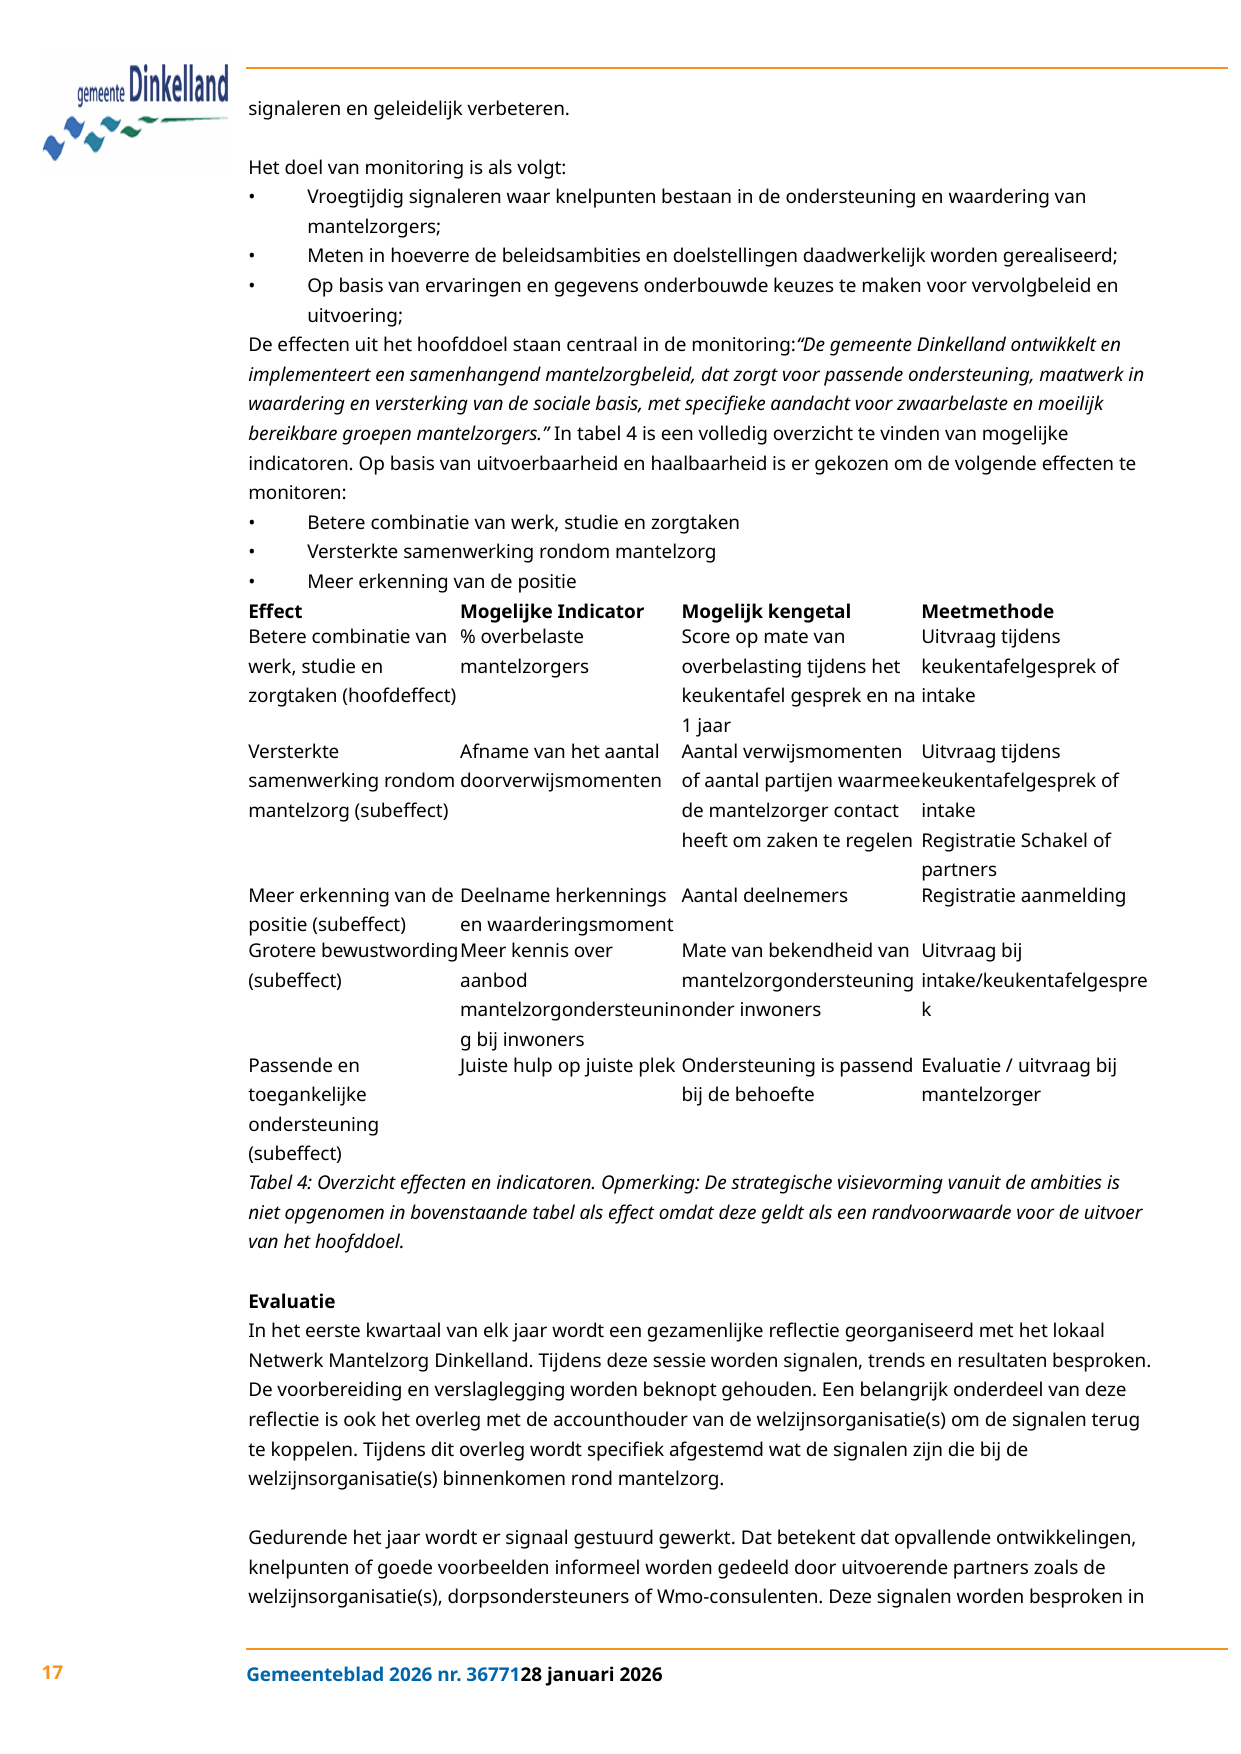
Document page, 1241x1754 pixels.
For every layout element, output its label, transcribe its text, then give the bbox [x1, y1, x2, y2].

text Het doel van monitoring is als volgt: [248, 154, 1152, 180]
table_cell Versterkte samenwerking rondom mantelzorg (subeffect) [248, 738, 460, 882]
table_cell Aantal deelnemers [681, 882, 921, 937]
list Versterkte samenwerking rondom mantelzorg [248, 538, 1152, 564]
table_header Mogelijk kengetal [681, 598, 921, 623]
table_cell Mate van bekendheid van mantelzorgondersteuning onder inwoners [681, 938, 921, 1052]
table_cell Afname van het aantal doorverwijsmomenten [460, 738, 681, 882]
text Tabel 4: Overzicht effecten en indicatoren. Opmerking: De strategische visievorming vanuit de ambities is niet opgenomen in bovenstaande tabel als effect omdat deze geldt als een randvoorwaarde voor de uitvoer van het hoofddoel. [248, 1169, 1152, 1254]
table_cell Deelname herkennings en waarderingsmoment [460, 882, 681, 937]
table_cell Betere combinatie van werk, studie en zorgtaken (hoofdeffect) [248, 624, 460, 738]
table_cell Juiste hulp op juiste plek [460, 1052, 681, 1166]
table_cell Uitvraag bij intake/keukentafelgesprek [921, 938, 1152, 1052]
table_cell Registratie aanmelding [921, 882, 1152, 937]
text In het eerste kwartaal van elk jaar wordt een gezamenlijke reflectie georganiseerd met het lokaal Netwerk Mantelzorg Dinkelland. Tijdens deze sessie worden signalen, trends en resultaten besproken. De voorbereiding en verslaglegging worden beknopt gehouden. Een belangrijk onderdeel van deze reflectie is ook het overleg met de accounthouder van de welzijnsorganisatie(s) om de signalen terug te koppelen. Tijdens dit overleg wordt specifiek afgestemd wat de signalen zijn die bij de welzijnsorganisatie(s) binnenkomen rond mantelzorg. [248, 1317, 1152, 1491]
table_cell Aantal verwijsmomenten of aantal partijen waarmee de mantelzorger contact heeft om zaken te regelen [681, 738, 921, 882]
table_header Meetmethode [921, 598, 1152, 623]
text signaleren en geleidelijk verbeteren. [248, 95, 1152, 121]
text Gedurende het jaar wordt er signaal gestuurd gewerkt. Dat betekent dat opvallende ontwikkelingen, knelpunten of goede voorbeelden informeel worden gedeeld door uitvoerende partners zoals de welzijnsorganisatie(s), dorpsondersteuners of Wmo-consulenten. Deze signalen worden besproken in [248, 1524, 1152, 1609]
table_cell Grotere bewustwording (subeffect) [248, 938, 460, 1052]
table_cell Meer erkenning van de positie (subeffect) [248, 882, 460, 937]
list Meer erkenning van de positie [248, 568, 1152, 594]
table_cell Meer kennis over aanbod mantelzorgondersteuning bij inwoners [460, 938, 681, 1052]
list Meten in hoeverre de beleidsambities en doelstellingen daadwerkelijk worden gerealiseerd; [248, 243, 1152, 268]
text Evaluatie [248, 1288, 1152, 1314]
table_header Mogelijke Indicator [460, 598, 681, 623]
table_cell Ondersteuning is passend bij de behoefte [681, 1052, 921, 1166]
table_cell Evaluatie / uitvraag bij mantelzorger [921, 1052, 1152, 1166]
table_cell Uitvraag tijdens keukentafelgesprek of intake [921, 624, 1152, 738]
table_cell % overbelaste mantelzorgers [460, 624, 681, 738]
table_cell Passende en toegankelijke ondersteuning (subeffect) [248, 1052, 460, 1166]
table_cell Score op mate van overbelasting tijdens het keukentafel gesprek en na 1 jaar [681, 624, 921, 738]
list Op basis van ervaringen en gegevens onderbouwde keuzes te maken voor vervolgbeleid en uitvoering; [248, 272, 1152, 328]
text De effecten uit het hoofddoel staan centraal in de monitoring:“De gemeente Dinkelland ontwikkelt en implementeert een samenhangend mantelzorgbeleid, dat zorgt voor passende ondersteuning, maatwerk in waardering en versterking van de sociale basis, met specifieke aandacht voor zwaarbelaste en moeilijk bereikbare groepen mantelzorgers.” In tabel 4 is een volledig overzicht te vinden van mogelijke indicatoren. Op basis van uitvoerbaarheid en haalbaarheid is er gekozen om de volgende effecten te monitoren: [248, 331, 1152, 505]
list Betere combinatie van werk, studie en zorgtaken [248, 509, 1152, 535]
picture [41, 47, 231, 172]
list Vroegtijdig signaleren waar knelpunten bestaan in de ondersteuning en waardering van mantelzorgers; [248, 183, 1152, 239]
table_header Effect [248, 598, 460, 623]
table_cell Uitvraag tijdens keukentafelgesprek of intake Registratie Schakel of partners [921, 738, 1152, 882]
